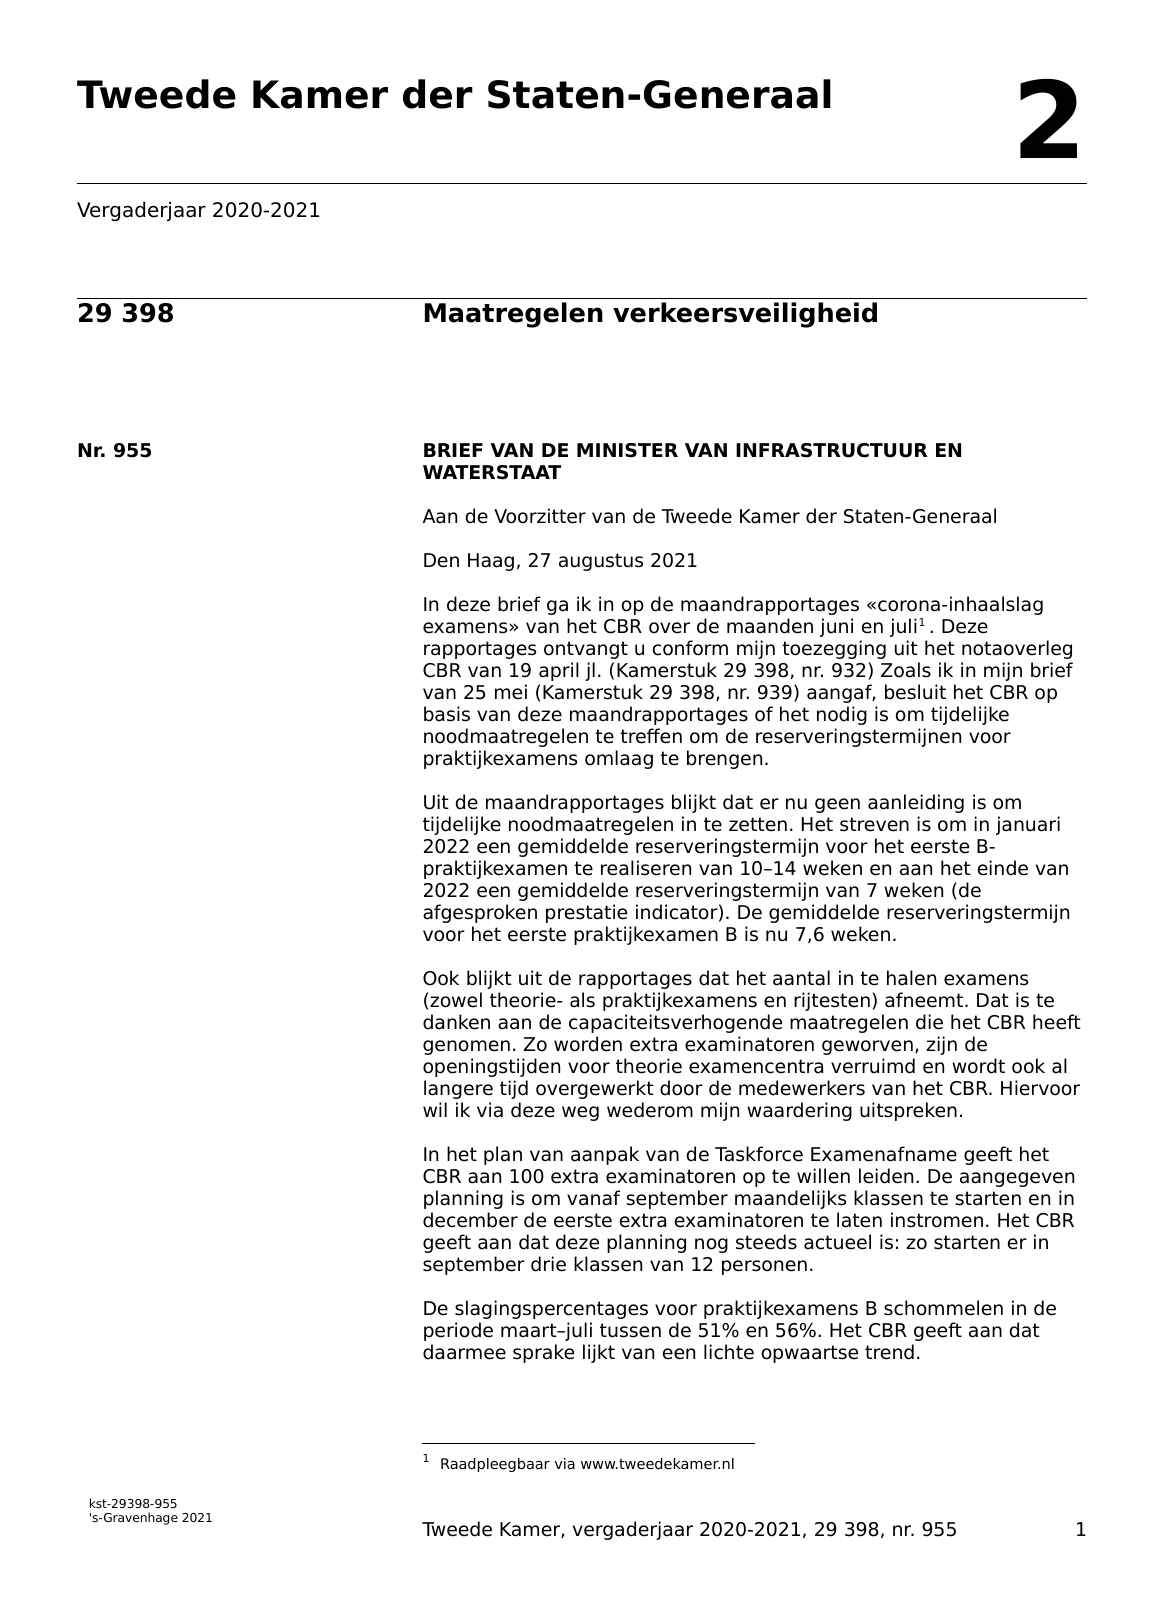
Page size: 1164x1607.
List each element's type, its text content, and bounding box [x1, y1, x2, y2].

text De slagingspercentages voor praktijkexamens B schommelen in de periode maart–juli tussen de 51% en 56%. Het CBR geeft aan dat daarmee sprake lijkt van een lichte opwaartse trend. [422, 1298, 1087, 1364]
table_header Tweede Kamer der Staten-Generaal [77, 59, 886, 183]
text Raadpleegbaar via www.tweedekamer.nl [422, 1452, 1087, 1474]
text Den Haag, 27 augustus 2021 [422, 550, 1087, 572]
subtitle 29 398 Maatregelen verkeersveiligheid [77, 299, 1087, 329]
table_header 2 [886, 59, 1087, 183]
subtitle Nr. 955 BRIEF VAN DE MINISTER VAN INFRASTRUCTUUR EN WATERSTAAT [77, 440, 1087, 484]
text Aan de Voorzitter van de Tweede Kamer der Staten-Generaal [422, 506, 1087, 528]
text 's-Gravenhage 2021 [88, 1511, 323, 1525]
text Ook blijkt uit de rapportages dat het aantal in te halen examens (zowel theorie- als praktijkexamens en rijtesten) afneemt. Dat is te danken aan de capaciteitsverhogende maatregelen die het CBR heeft genomen. Zo worden extra examinatoren geworven, zijn de openingstijden voor theorie examencentra verruimd en wordt ook al langere tijd overgewerkt door de medewerkers van het CBR. Hiervoor wil ik via deze weg wederom mijn waardering uitspreken. [422, 968, 1087, 1122]
text In het plan van aanpak van de Taskforce Examenafname geeft het CBR aan 100 extra examinatoren op te willen leiden. De aangegeven planning is om vanaf september maandelijks klassen te starten en in december de eerste extra examinatoren te laten instromen. Het CBR geeft aan dat deze planning nog steeds actueel is: zo starten er in september drie klassen van 12 personen. [422, 1144, 1087, 1276]
table_cell Vergaderjaar 2020-2021 [77, 184, 1087, 298]
text kst-29398-955 [88, 1497, 323, 1511]
text Uit de maandrapportages blijkt dat er nu geen aanleiding is om tijdelijke noodmaatregelen in te zetten. Het streven is om in januari 2022 een gemiddelde reserveringstermijn voor het eerste B-praktijkexamen te realiseren van 10–14 weken en aan het einde van 2022 een gemiddelde reserveringstermijn van 7 weken (de afgesproken prestatie indicator). De gemiddelde reserveringstermijn voor het eerste praktijkexamen B is nu 7,6 weken. [422, 792, 1087, 946]
text In deze brief ga ik in op de maandrapportages «corona-inhaalslag examens» van het CBR over de maanden juni en juli. Deze rapportages ontvangt u conform mijn toezegging uit het notaoverleg CBR van 19 april jl. (Kamerstuk 29 398, nr. 932) Zoals ik in mijn brief van 25 mei (Kamerstuk 29 398, nr. 939) aangaf, besluit het CBR op basis van deze maandrapportages of het nodig is om tijdelijke noodmaatregelen te treffen om de reserveringstermijnen voor praktijkexamens omlaag te brengen. [422, 594, 1087, 770]
